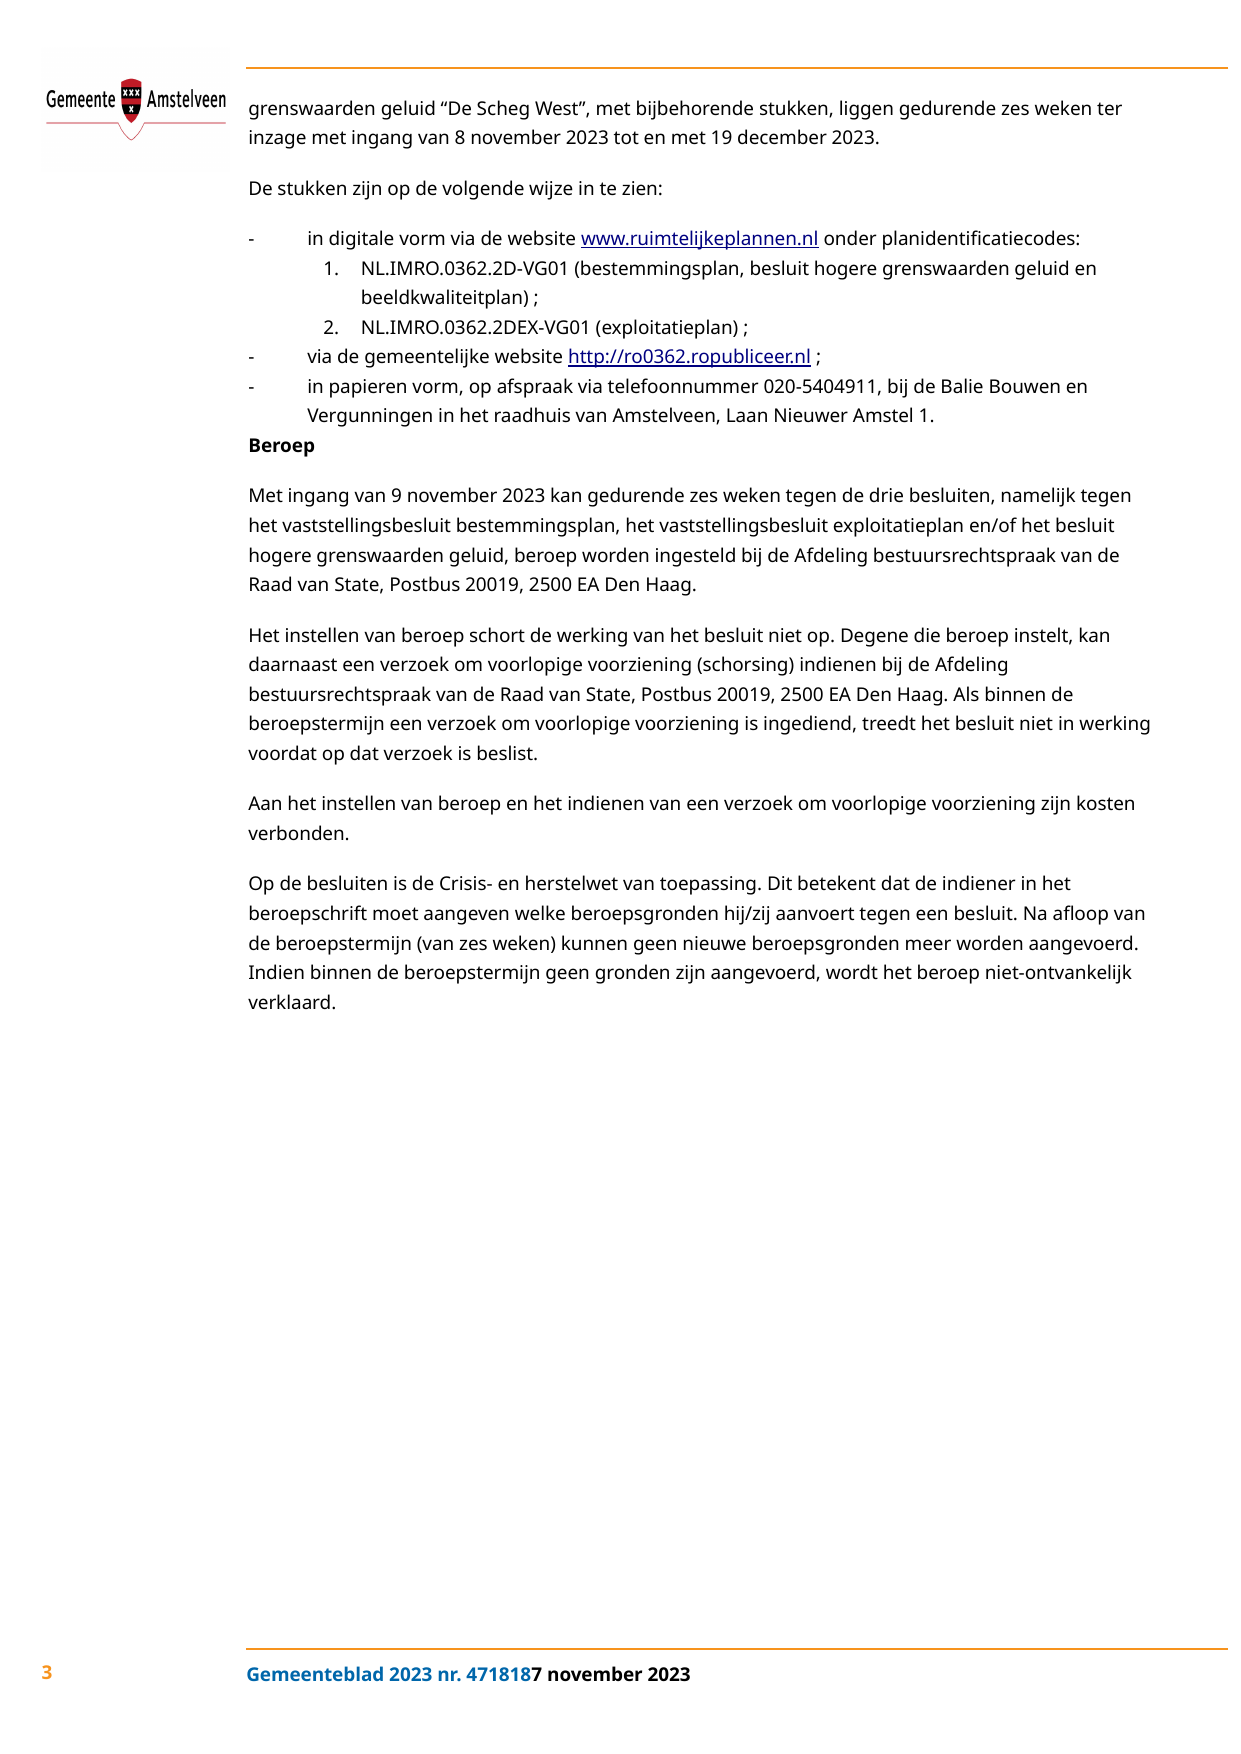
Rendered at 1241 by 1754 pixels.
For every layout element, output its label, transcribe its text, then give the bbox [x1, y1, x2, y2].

list NL.IMRO.0362.2D-VG01 (bestemmingsplan, besluit hogere grenswaarden geluid en beeldkwaliteitplan) ; [323, 255, 1152, 310]
text grenswaarden geluid “De Scheg West”, met bijbehorende stukken, liggen gedurende zes weken ter inzage met ingang van 8 november 2023 tot en met 19 december 2023. [248, 95, 1152, 150]
text Beroep [248, 432, 1152, 458]
text Het instellen van beroep schort de werking van het besluit niet op. Degene die beroep instelt, kan daarnaast een verzoek om voorlopige voorziening (schorsing) indienen bij de Afdeling bestuursrechtspraak van de Raad van State, Postbus 20019, 2500 EA Den Haag. Als binnen de beroepstermijn een verzoek om voorlopige voorziening is ingediend, treedt het besluit niet in werking voordat op dat verzoek is beslist. [248, 622, 1152, 766]
list NL.IMRO.0362.2DEX-VG01 (exploitatieplan) ; [323, 314, 1152, 340]
text De stukken zijn op de volgende wijze in te zien: [248, 175, 1152, 201]
text Op de besluiten is de Crisis- en herstelwet van toepassing. Dit betekent dat de indiener in het beroepschrift moet aangeven welke beroepsgronden hij/zij aanvoert tegen een besluit. Na afloop van de beroepstermijn (van zes weken) kunnen geen nieuwe beroepsgronden meer worden aangevoerd. Indien binnen de beroepstermijn geen gronden zijn aangevoerd, wordt het beroep niet-ontvankelijk verklaard. [248, 871, 1152, 1015]
picture [41, 47, 231, 172]
text Aan het instellen van beroep en het indienen van een verzoek om voorlopige voorziening zijn kosten verbonden. [248, 791, 1152, 846]
list via de gemeentelijke website http://ro0362.ropubliceer.nl ; [248, 343, 1152, 369]
list in digitale vorm via de website www.ruimtelijkeplannen.nl onder planidentificatiecodes: [248, 225, 1152, 251]
list in papieren vorm, op afspraak via telefoonnummer 020-5404911, bij de Balie Bouwen en Vergunningen in het raadhuis van Amstelveen, Laan Nieuwer Amstel 1. [248, 373, 1152, 428]
text Met ingang van 9 november 2023 kan gedurende zes weken tegen de drie besluiten, namelijk tegen het vaststellingsbesluit bestemmingsplan, het vaststellingsbesluit exploitatieplan en/of het besluit hogere grenswaarden geluid, beroep worden ingesteld bij de Afdeling bestuursrechtspraak van de Raad van State, Postbus 20019, 2500 EA Den Haag. [248, 483, 1152, 597]
